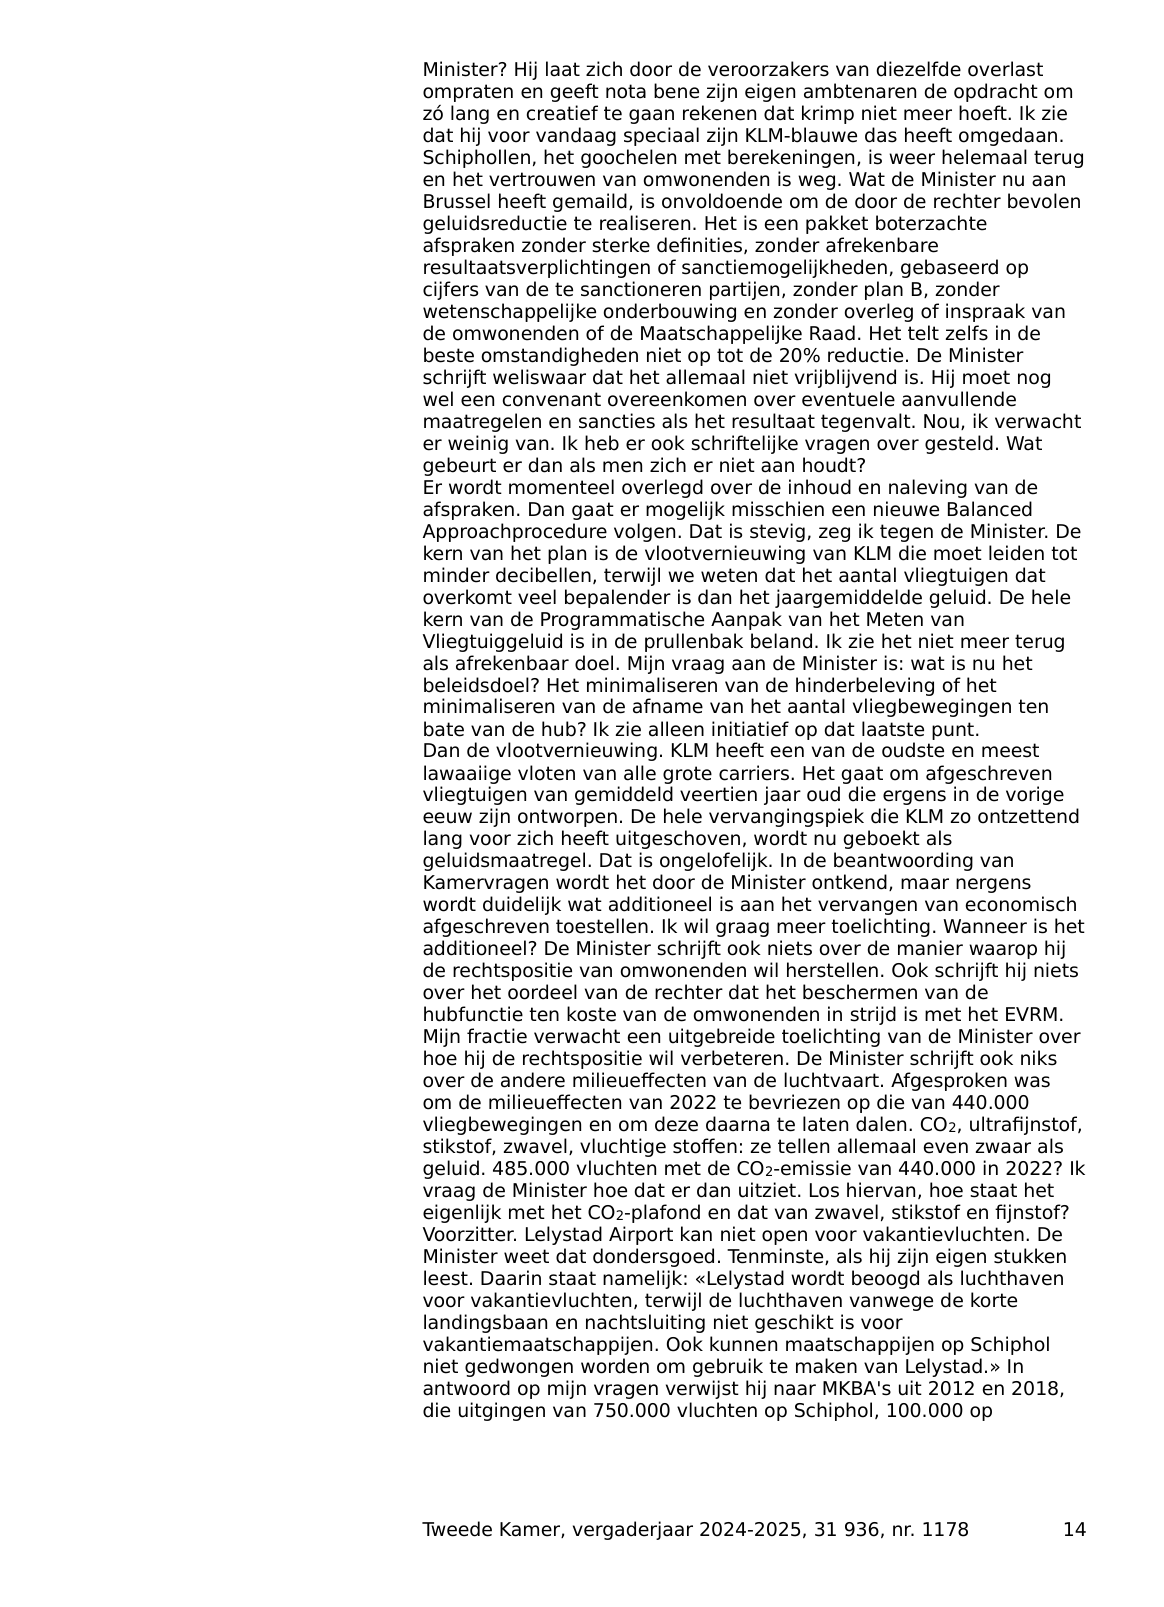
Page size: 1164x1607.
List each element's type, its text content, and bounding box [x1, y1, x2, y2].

text Dan de vlootvernieuwing. KLM heeft een van de oudste en meest lawaaiige vloten van alle grote carriers. Het gaat om afgeschreven vliegtuigen van gemiddeld veertien jaar oud die ergens in de vorige eeuw zijn ontworpen. De hele vervangingspiek die KLM zo ontzettend lang voor zich heeft uitgeschoven, wordt nu geboekt als geluidsmaatregel. Dat is ongelofelijk. In de beantwoording van Kamervragen wordt het door de Minister ontkend, maar nergens wordt duidelijk wat additioneel is aan het vervangen van economisch afgeschreven toestellen. Ik wil graag meer toelichting. Wanneer is het additioneel? De Minister schrijft ook niets over de manier waarop hij de rechtspositie van omwonenden wil herstellen. Ook schrijft hij niets over het oordeel van de rechter dat het beschermen van de hubfunctie ten koste van de omwonenden in strijd is met het EVRM. Mijn fractie verwacht een uitgebreide toelichting van de Minister over hoe hij de rechtspositie wil verbeteren. De Minister schrijft ook niks over de andere milieueffecten van de luchtvaart. Afgesproken was om de milieueffecten van 2022 te bevriezen op die van 440.000 vliegbewegingen en om deze daarna te laten dalen. CO2, ultrafijnstof, stikstof, zwavel, vluchtige stoffen: ze tellen allemaal even zwaar als geluid. 485.000 vluchten met de CO2-emissie van 440.000 in 2022? Ik vraag de Minister hoe dat er dan uitziet. Los hiervan, hoe staat het eigenlijk met het CO2-plafond en dat van zwavel, stikstof en fijnstof? [422, 740, 1087, 1224]
text Voorzitter. Lelystad Airport kan niet open voor vakantievluchten. De Minister weet dat dondersgoed. Tenminste, als hij zijn eigen stukken leest. Daarin staat namelijk: «Lelystad wordt beoogd als luchthaven voor vakantievluchten, terwijl de luchthaven vanwege de korte landingsbaan en nachtsluiting niet geschikt is voor vakantiemaatschappijen. Ook kunnen maatschappijen op Schiphol niet gedwongen worden om gebruik te maken van Lelystad.» In antwoord op mijn vragen verwijst hij naar MKBA's uit 2012 en 2018, die uitgingen van 750.000 vluchten op Schiphol, 100.000 op [422, 1224, 1087, 1422]
text Minister? Hij laat zich door de veroorzakers van diezelfde overlast ompraten en geeft nota bene zijn eigen ambtenaren de opdracht om zó lang en creatief te gaan rekenen dat krimp niet meer hoeft. Ik zie dat hij voor vandaag speciaal zijn KLM-blauwe das heeft omgedaan. [422, 59, 1087, 147]
text Er wordt momenteel overlegd over de inhoud en naleving van de afspraken. Dan gaat er mogelijk misschien een nieuwe Balanced Approachprocedure volgen. Dat is stevig, zeg ik tegen de Minister. De kern van het plan is de vlootvernieuwing van KLM die moet leiden tot minder decibellen, terwijl we weten dat het aantal vliegtuigen dat overkomt veel bepalender is dan het jaargemiddelde geluid. De hele kern van de Programmatische Aanpak van het Meten van Vliegtuiggeluid is in de prullenbak beland. Ik zie het niet meer terug als afrekenbaar doel. Mijn vraag aan de Minister is: wat is nu het beleidsdoel? Het minimaliseren van de hinderbeleving of het minimaliseren van de afname van het aantal vliegbewegingen ten bate van de hub? Ik zie alleen initiatief op dat laatste punt. [422, 477, 1087, 740]
text Schiphollen, het goochelen met berekeningen, is weer helemaal terug en het vertrouwen van omwonenden is weg. Wat de Minister nu aan Brussel heeft gemaild, is onvoldoende om de door de rechter bevolen geluidsreductie te realiseren. Het is een pakket boterzachte afspraken zonder sterke definities, zonder afrekenbare resultaatsverplichtingen of sanctiemogelijkheden, gebaseerd op cijfers van de te sanctioneren partijen, zonder plan B, zonder wetenschappelijke onderbouwing en zonder overleg of inspraak van de omwonenden of de Maatschappelijke Raad. Het telt zelfs in de beste omstandigheden niet op tot de 20% reductie. De Minister schrijft weliswaar dat het allemaal niet vrijblijvend is. Hij moet nog wel een convenant overeenkomen over eventuele aanvullende maatregelen en sancties als het resultaat tegenvalt. Nou, ik verwacht er weinig van. Ik heb er ook schriftelijke vragen over gesteld. Wat gebeurt er dan als men zich er niet aan houdt? [422, 147, 1087, 477]
